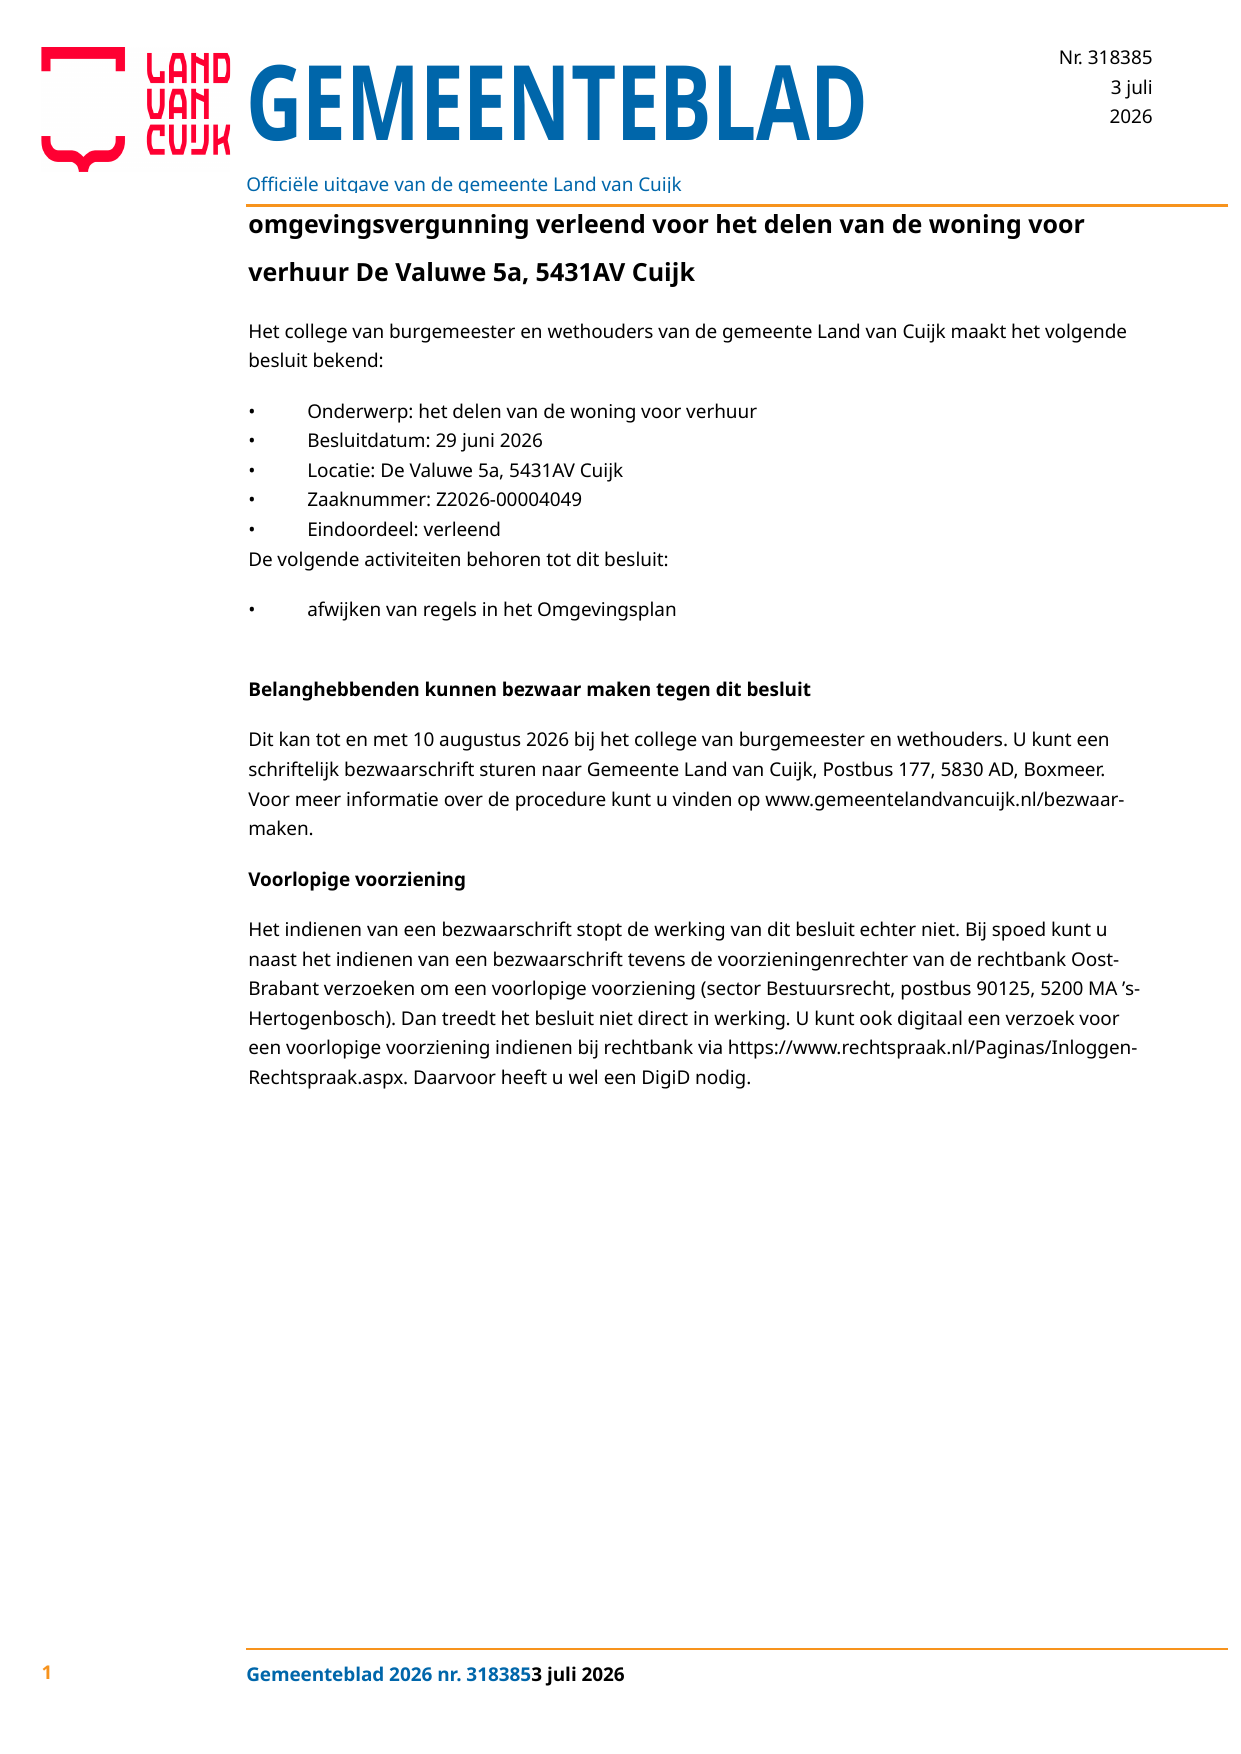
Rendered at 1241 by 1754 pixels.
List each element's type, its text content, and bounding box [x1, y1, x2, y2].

text Belanghebbenden kunnen bezwaar maken tegen dit besluit [248, 676, 1152, 702]
list afwijken van regels in het Omgevingsplan [248, 596, 1152, 622]
list Besluitdatum: 29 juni 2026 [248, 427, 1152, 453]
list Zaaknummer: Z2026-00004049 [248, 487, 1152, 512]
text Dit kan tot en met 10 augustus 2026 bij het college van burgemeester en wethouders. U kunt een schriftelijk bezwaarschrift sturen naar Gemeente Land van Cuijk, Postbus 177, 5830 AD, Boxmeer. Voor meer informatie over de procedure kunt u vinden op www.gemeentelandvancuijk.nl/bezwaar-maken. [248, 727, 1152, 841]
picture [41, 47, 231, 172]
text Voorlopige voorziening [248, 866, 1152, 892]
text Het college van burgemeester en wethouders van de gemeente Land van Cuijk maakt het volgende besluit bekend: [248, 318, 1152, 373]
text De volgende activiteiten behoren tot dit besluit: [248, 546, 1152, 572]
list Onderwerp: het delen van de woning voor verhuur [248, 398, 1152, 424]
text Het indienen van een bezwaarschrift stopt de werking van dit besluit echter niet. Bij spoed kunt u naast het indienen van een bezwaarschrift tevens de voorzieningenrechter van de rechtbank Oost-Brabant verzoeken om een voorlopige voorziening (sector Bestuursrecht, postbus 90125, 5200 MA ’s-Hertogenbosch). Dan treedt het besluit niet direct in werking. U kunt ook digitaal een verzoek voor een voorlopige voorziening indienen bij rechtbank via https://www.rechtspraak.nl/Paginas/Inloggen-Rechtspraak.aspx. Daarvoor heeft u wel een DigiD nodig. [248, 916, 1152, 1090]
list Locatie: De Valuwe 5a, 5431AV Cuijk [248, 457, 1152, 483]
list Eindoordeel: verleend [248, 516, 1152, 542]
text omgevingsvergunning verleend voor het delen van de woning voor verhuur De Valuwe 5a, 5431AV Cuijk [248, 207, 1152, 288]
